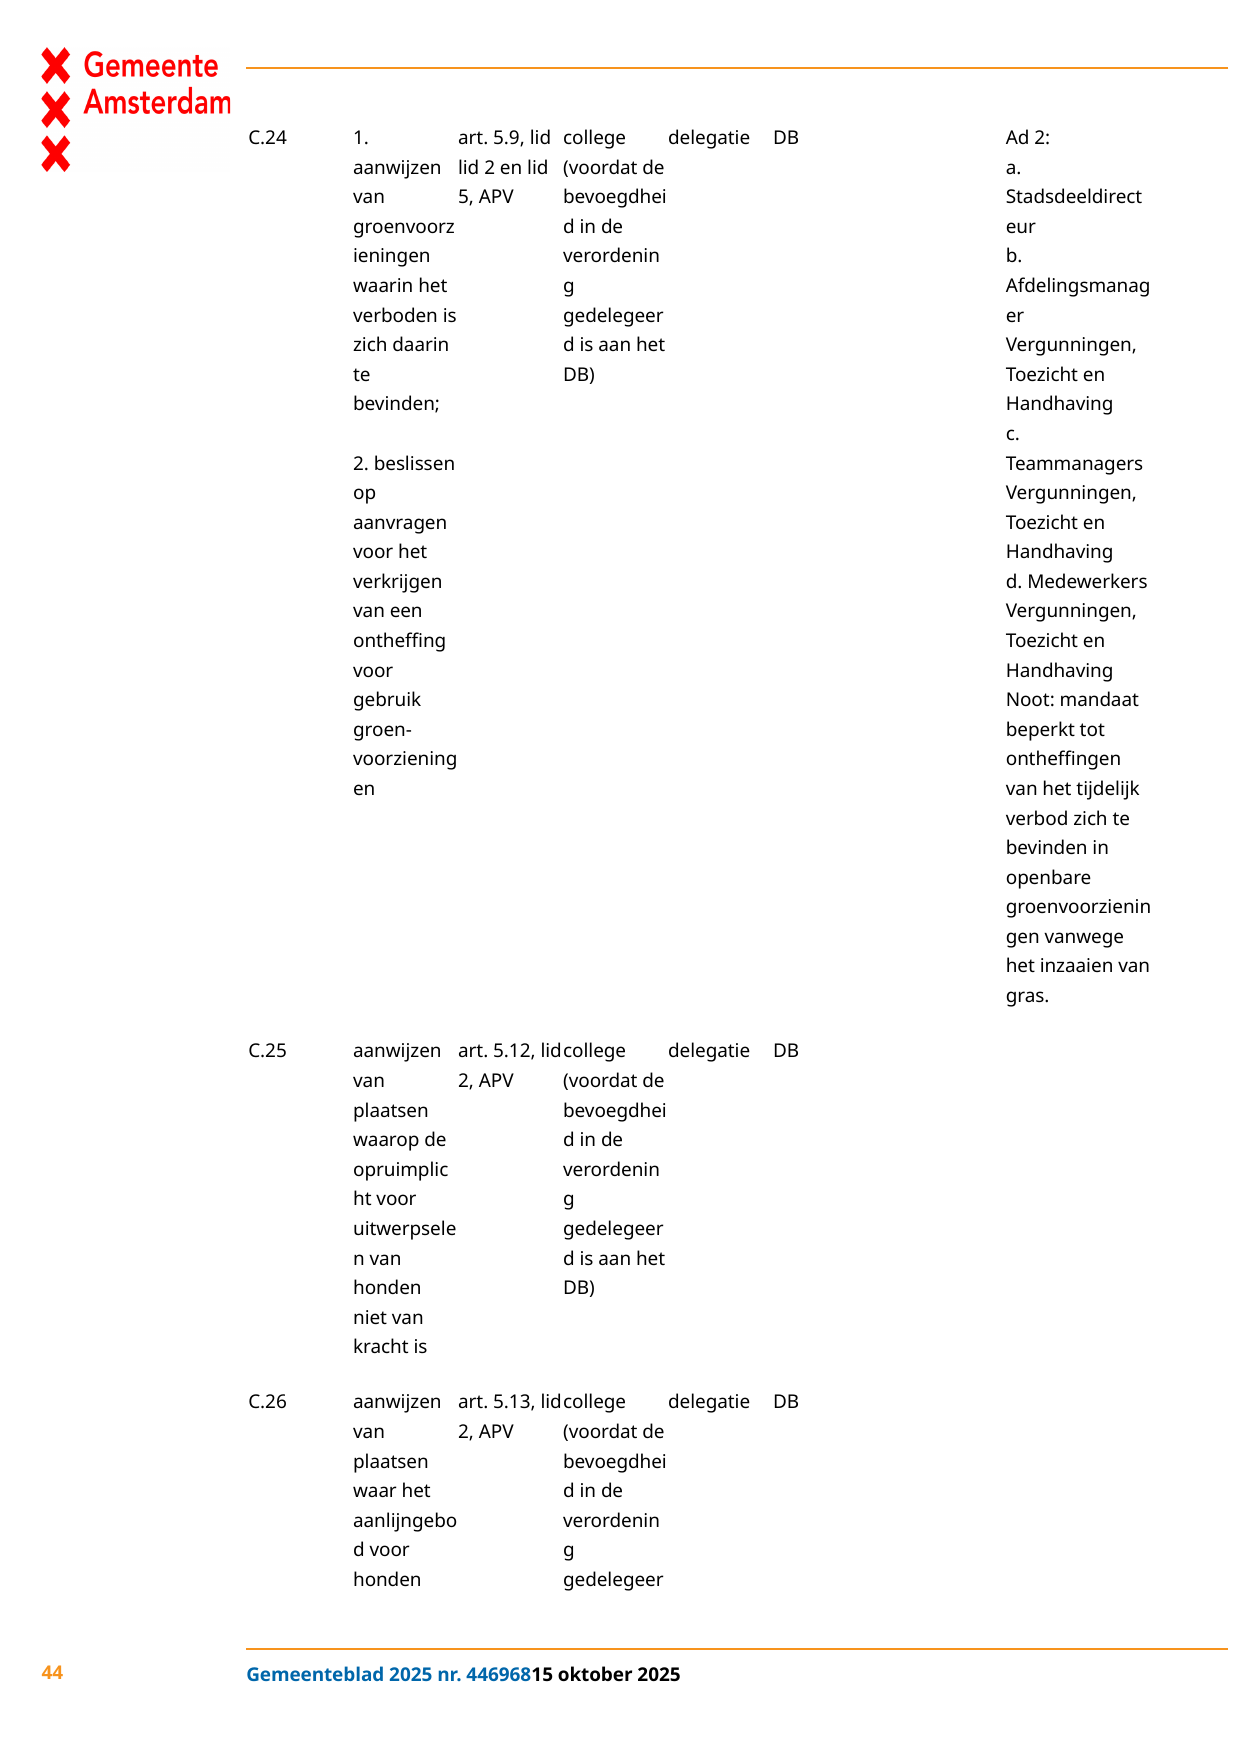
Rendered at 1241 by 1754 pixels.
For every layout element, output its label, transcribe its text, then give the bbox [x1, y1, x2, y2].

table_cell DB [773, 1359, 878, 1592]
table_cell delegatie [668, 1359, 773, 1592]
table_cell C.26 [248, 1359, 353, 1592]
table_cell college (voordat de bevoegdheid in de verordening gedelegeerd is aan het DB) [563, 1008, 668, 1359]
table_cell [1006, 1359, 1152, 1592]
table_cell college (voordat de bevoegdheid in de verordening gedelegeer [563, 1359, 668, 1592]
table_cell C.25 [248, 1008, 353, 1359]
table_cell art. 5.13, lid 2, APV [458, 1359, 563, 1592]
table_cell [878, 1359, 1006, 1592]
table_cell DB [773, 1008, 878, 1359]
table_cell delegatie [668, 95, 773, 1008]
table_cell [1006, 1008, 1152, 1359]
table_cell DB [773, 95, 878, 1008]
table_cell aanwijzen van plaatsen waar het aanlijngebod voor honden [353, 1359, 458, 1592]
table_cell [878, 95, 1006, 1008]
table_cell 1. aanwijzen van groenvoorzieningen waarin het verboden is zich daarin te bevinden; 2. beslissen op aanvragen voor het verkrijgen van een ontheffing voor gebruik groen-voorzieningen [353, 95, 458, 1008]
table_cell C.24 [248, 95, 353, 1008]
picture [41, 47, 231, 172]
table_cell [878, 1008, 1006, 1359]
table_cell art. 5.9, lid lid 2 en lid 5, APV [458, 95, 563, 1008]
table_cell aanwijzen van plaatsen waarop de opruimplicht voor uitwerpselen van honden niet van kracht is [353, 1008, 458, 1359]
table_cell college (voordat de bevoegdheid in de verordening gedelegeerd is aan het DB) [563, 95, 668, 1008]
table_cell delegatie [668, 1008, 773, 1359]
table_cell Ad 2: a. Stadsdeeldirecteur b. Afdelingsmanager Vergunningen, Toezicht en Handhaving c. Teammanagers Vergunningen, Toezicht en Handhaving d. Medewerkers Vergunningen, Toezicht en Handhaving Noot: mandaat beperkt tot ontheffingen van het tijdelijk verbod zich te bevinden in openbare groenvoorzieningen vanwege het inzaaien van gras. [1006, 95, 1152, 1008]
table_cell art. 5.12, lid 2, APV [458, 1008, 563, 1359]
